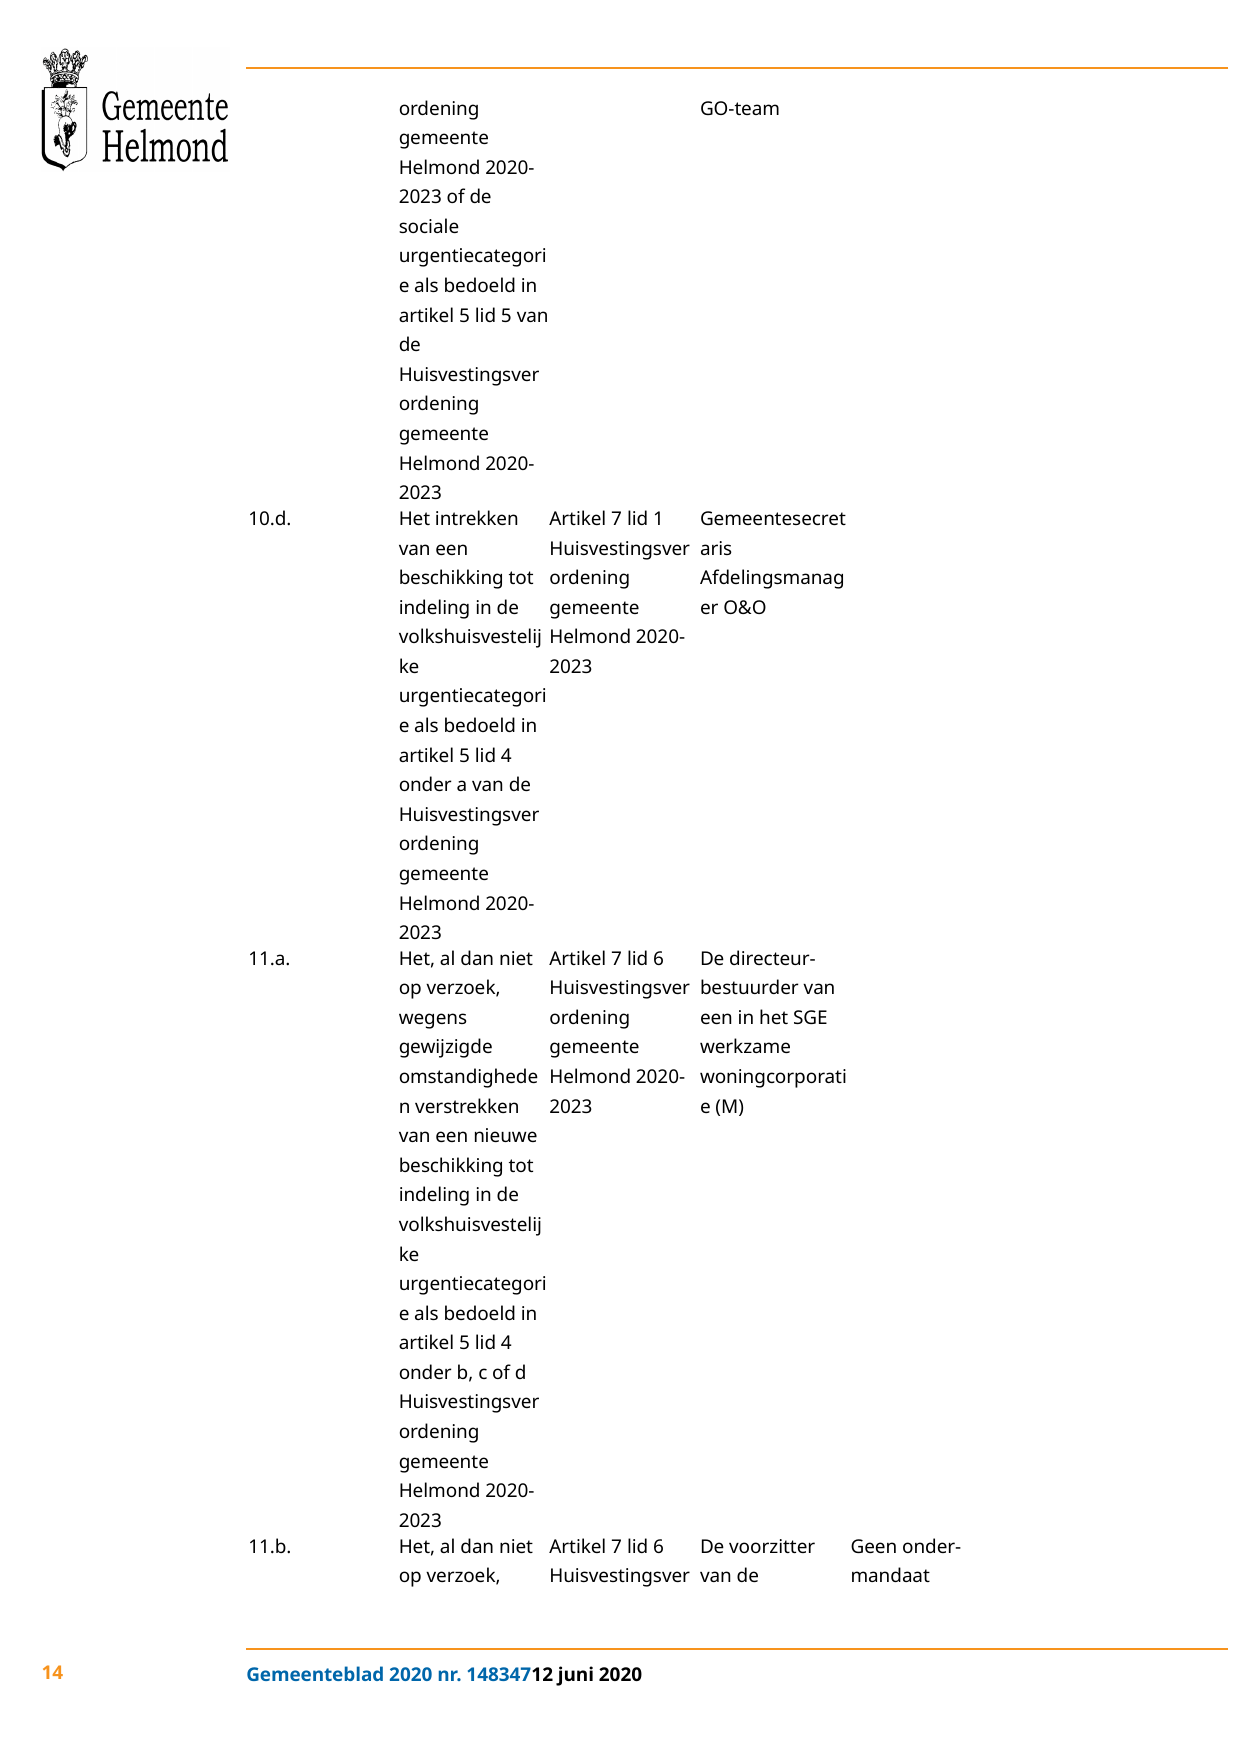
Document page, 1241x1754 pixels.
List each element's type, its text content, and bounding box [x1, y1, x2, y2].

table_cell [1001, 1533, 1152, 1588]
table_cell [850, 95, 1001, 505]
table_cell De directeur-bestuurder van een in het SGE werkzame woningcorporatie (M) [700, 945, 850, 1533]
table_cell [1001, 505, 1152, 945]
table_cell Het, al dan niet op verzoek, wegens gewijzigde omstandigheden verstrekken van een nieuwe beschikking tot indeling in de volkshuisvestelijke urgentiecategorie als bedoeld in artikel 5 lid 4 onder b, c of d Huisvestingsverordening gemeente Helmond 2020-2023 [399, 945, 549, 1533]
table_cell Het, al dan niet op verzoek, [399, 1533, 549, 1588]
picture [41, 47, 231, 172]
table_cell 10.d. [248, 505, 398, 945]
table_cell [248, 95, 398, 505]
table_cell 11.a. [248, 945, 398, 1533]
table_cell [1001, 95, 1152, 505]
table_cell [549, 95, 700, 505]
table_cell GO-team [700, 95, 850, 505]
table_cell [1001, 945, 1152, 1533]
table_cell Gemeentesecretaris Afdelingsmanager O&O [700, 505, 850, 945]
table_cell 11.b. [248, 1533, 398, 1588]
table_cell De voorzitter van de [700, 1533, 850, 1588]
table_cell Geen onder-mandaat [850, 1533, 1001, 1588]
table_cell [850, 505, 1001, 945]
table_cell Artikel 7 lid 1 Huisvestingsverordening gemeente Helmond 2020-2023 [549, 505, 700, 945]
table_cell Artikel 7 lid 6 Huisvestingsverordening gemeente Helmond 2020-2023 [549, 945, 700, 1533]
table_cell ordening gemeente Helmond 2020-2023 of de sociale urgentiecategorie als bedoeld in artikel 5 lid 5 van de Huisvestingsverordening gemeente Helmond 2020-2023 [399, 95, 549, 505]
table_cell [850, 945, 1001, 1533]
table_cell Artikel 7 lid 6 Huisvestingsver [549, 1533, 700, 1588]
table_cell Het intrekken van een beschikking tot indeling in de volkshuisvestelijke urgentiecategorie als bedoeld in artikel 5 lid 4 onder a van de Huisvestingsverordening gemeente Helmond 2020-2023 [399, 505, 549, 945]
